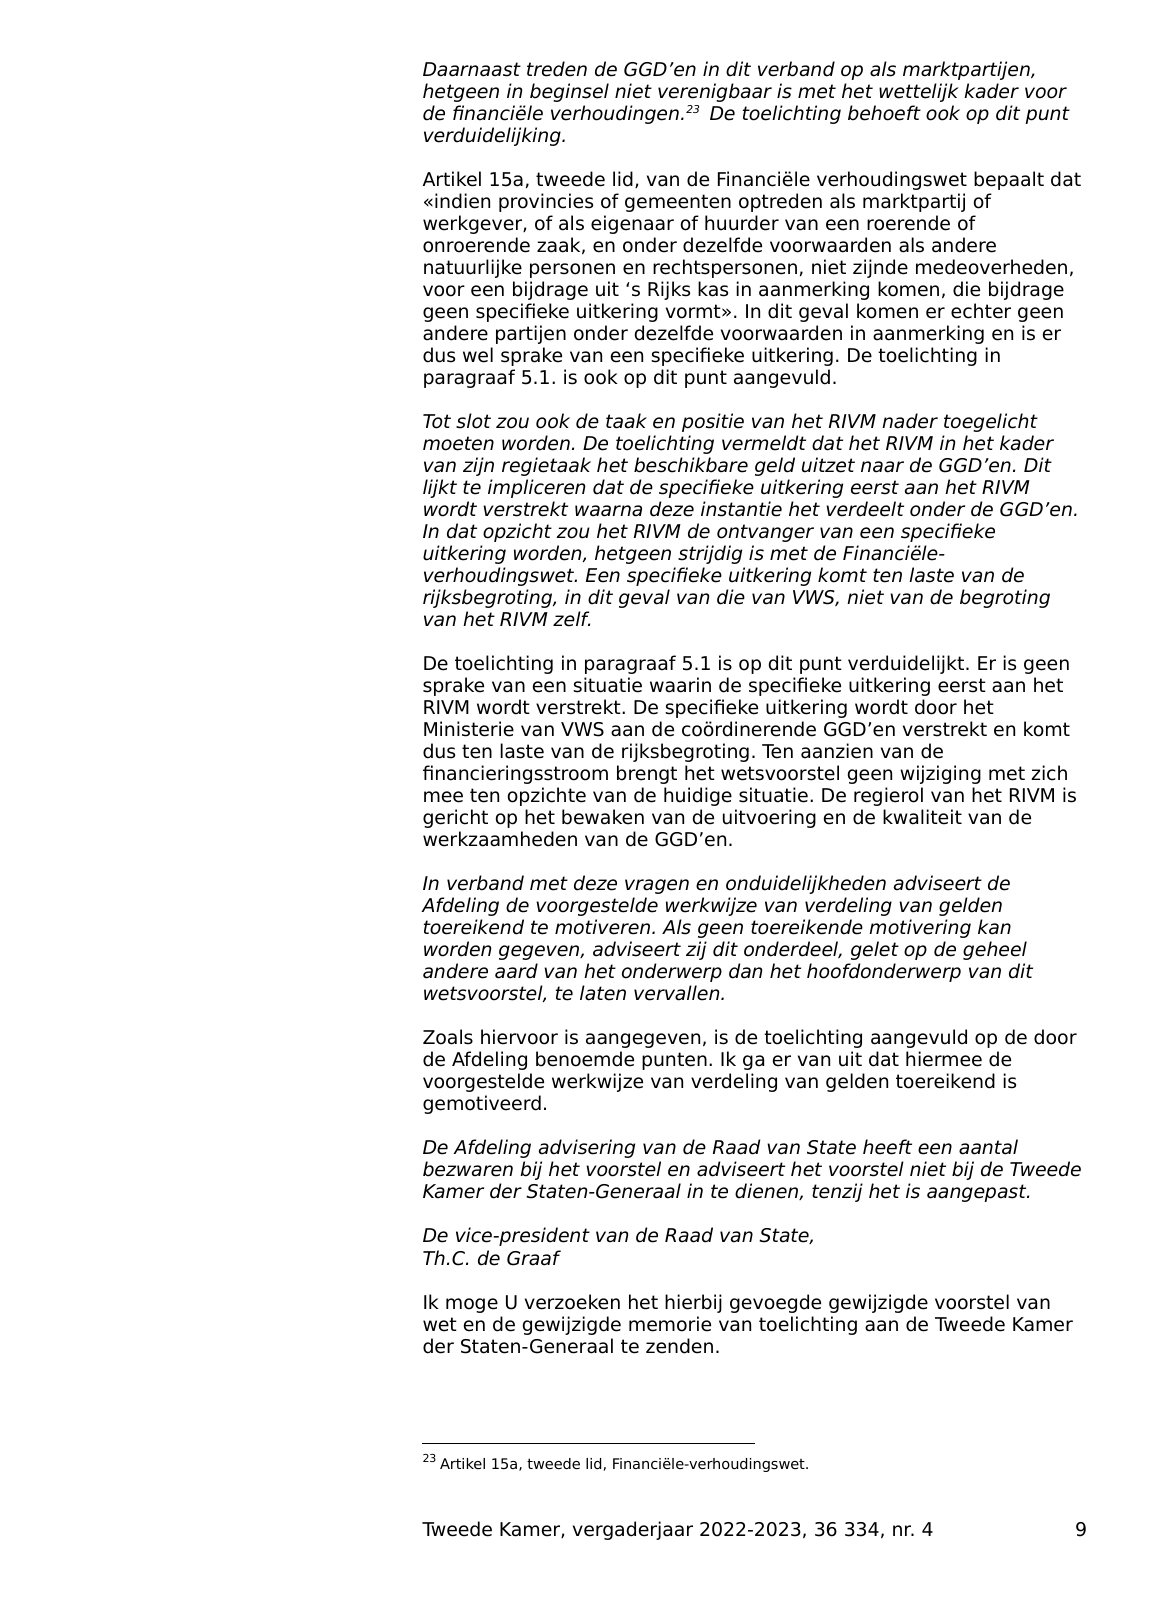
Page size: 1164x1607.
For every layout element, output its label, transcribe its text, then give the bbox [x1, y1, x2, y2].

text Zoals hiervoor is aangegeven, is de toelichting aangevuld op de door de Afdeling benoemde punten. Ik ga er van uit dat hiermee de voorgestelde werkwijze van verdeling van gelden toereikend is gemotiveerd. [422, 1027, 1087, 1115]
text Tot slot zou ook de taak en positie van het RIVM nader toegelicht moeten worden. De toelichting vermeldt dat het RIVM in het kader van zijn regietaak het beschikbare geld uitzet naar de GGD’en. Dit lijkt te impliceren dat de specifieke uitkering eerst aan het RIVM wordt verstrekt waarna deze instantie het verdeelt onder de GGD’en. In dat opzicht zou het RIVM de ontvanger van een specifieke uitkering worden, hetgeen strijdig is met de Financiële-verhoudingswet. Een specifieke uitkering komt ten laste van de rijksbegroting, in dit geval van die van VWS, niet van de begroting van het RIVM zelf. [422, 411, 1087, 631]
text Artikel 15a, tweede lid, van de Financiële verhoudingswet bepaalt dat «indien provincies of gemeenten optreden als marktpartij of werkgever, of als eigenaar of huurder van een roerende of onroerende zaak, en onder dezelfde voorwaarden als andere natuurlijke personen en rechtspersonen, niet zijnde medeoverheden, voor een bijdrage uit ‘s Rijks kas in aanmerking komen, die bijdrage geen specifieke uitkering vormt». In dit geval komen er echter geen andere partijen onder dezelfde voorwaarden in aanmerking en is er dus wel sprake van een specifieke uitkering. De toelichting in paragraaf 5.1. is ook op dit punt aangevuld. [422, 169, 1087, 389]
text Ik moge U verzoeken het hierbij gevoegde gewijzigde voorstel van wet en de gewijzigde memorie van toelichting aan de Tweede Kamer der Staten-Generaal te zenden. [422, 1292, 1087, 1357]
text Th.C. de Graaf [422, 1247, 1087, 1269]
text De vice-president van de Raad van State, [422, 1225, 1087, 1247]
text De Afdeling advisering van de Raad van State heeft een aantal bezwaren bij het voorstel en adviseert het voorstel niet bij de Tweede Kamer der Staten-Generaal in te dienen, tenzij het is aangepast. [422, 1137, 1087, 1203]
text De toelichting in paragraaf 5.1 is op dit punt verduidelijkt. Er is geen sprake van een situatie waarin de specifieke uitkering eerst aan het RIVM wordt verstrekt. De specifieke uitkering wordt door het Ministerie van VWS aan de coördinerende GGD’en verstrekt en komt dus ten laste van de rijksbegroting. Ten aanzien van de financieringsstroom brengt het wetsvoorstel geen wijziging met zich mee ten opzichte van de huidige situatie. De regierol van het RIVM is gericht op het bewaken van de uitvoering en de kwaliteit van de werkzaamheden van de GGD’en. [422, 653, 1087, 851]
text Artikel 15a, tweede lid, Financiële-verhoudingswet. [422, 1452, 1087, 1474]
text Daarnaast treden de GGD’en in dit verband op als marktpartijen, hetgeen in beginsel niet verenigbaar is met het wettelijk kader voor de financiële verhoudingen. De toelichting behoeft ook op dit punt verduidelijking. [422, 59, 1087, 147]
text In verband met deze vragen en onduidelijkheden adviseert de Afdeling de voorgestelde werkwijze van verdeling van gelden toereikend te motiveren. Als geen toereikende motivering kan worden gegeven, adviseert zij dit onderdeel, gelet op de geheel andere aard van het onderwerp dan het hoofdonderwerp van dit wetsvoorstel, te laten vervallen. [422, 873, 1087, 1005]
